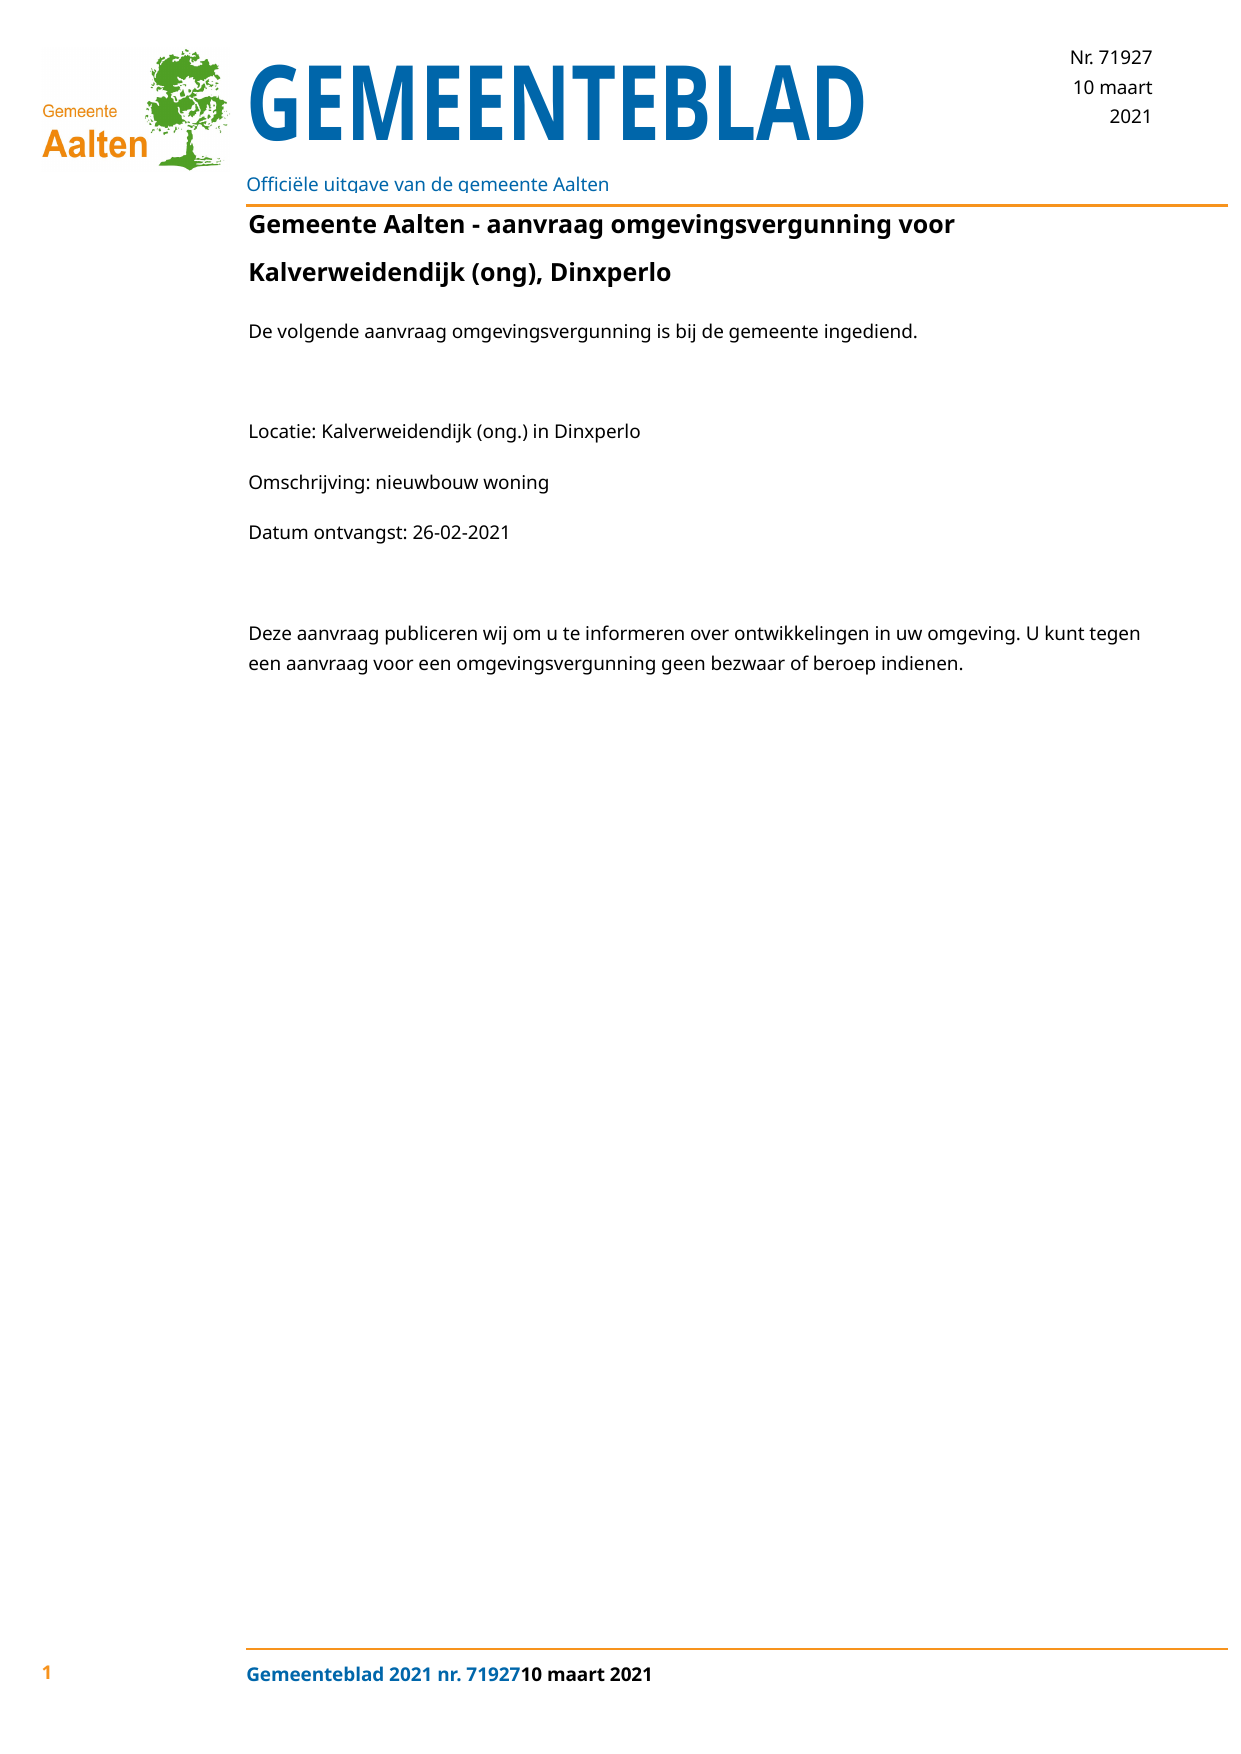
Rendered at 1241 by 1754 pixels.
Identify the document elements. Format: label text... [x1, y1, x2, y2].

text De volgende aanvraag omgevingsvergunning is bij de gemeente ingediend. [248, 318, 1152, 344]
picture [41, 47, 231, 172]
text Omschrijving: nieuwbouw woning [248, 469, 1152, 495]
text Gemeente Aalten - aanvraag omgevingsvergunning voor Kalverweidendijk (ong), Dinxperlo [248, 207, 1152, 288]
text Datum ontvangst: 26-02-2021 [248, 519, 1152, 545]
text Deze aanvraag publiceren wij om u te informeren over ontwikkelingen in uw omgeving. U kunt tegen een aanvraag voor een omgevingsvergunning geen bezwaar of beroep indienen. [248, 620, 1152, 676]
text Locatie: Kalverweidendijk (ong.) in Dinxperlo [248, 419, 1152, 444]
